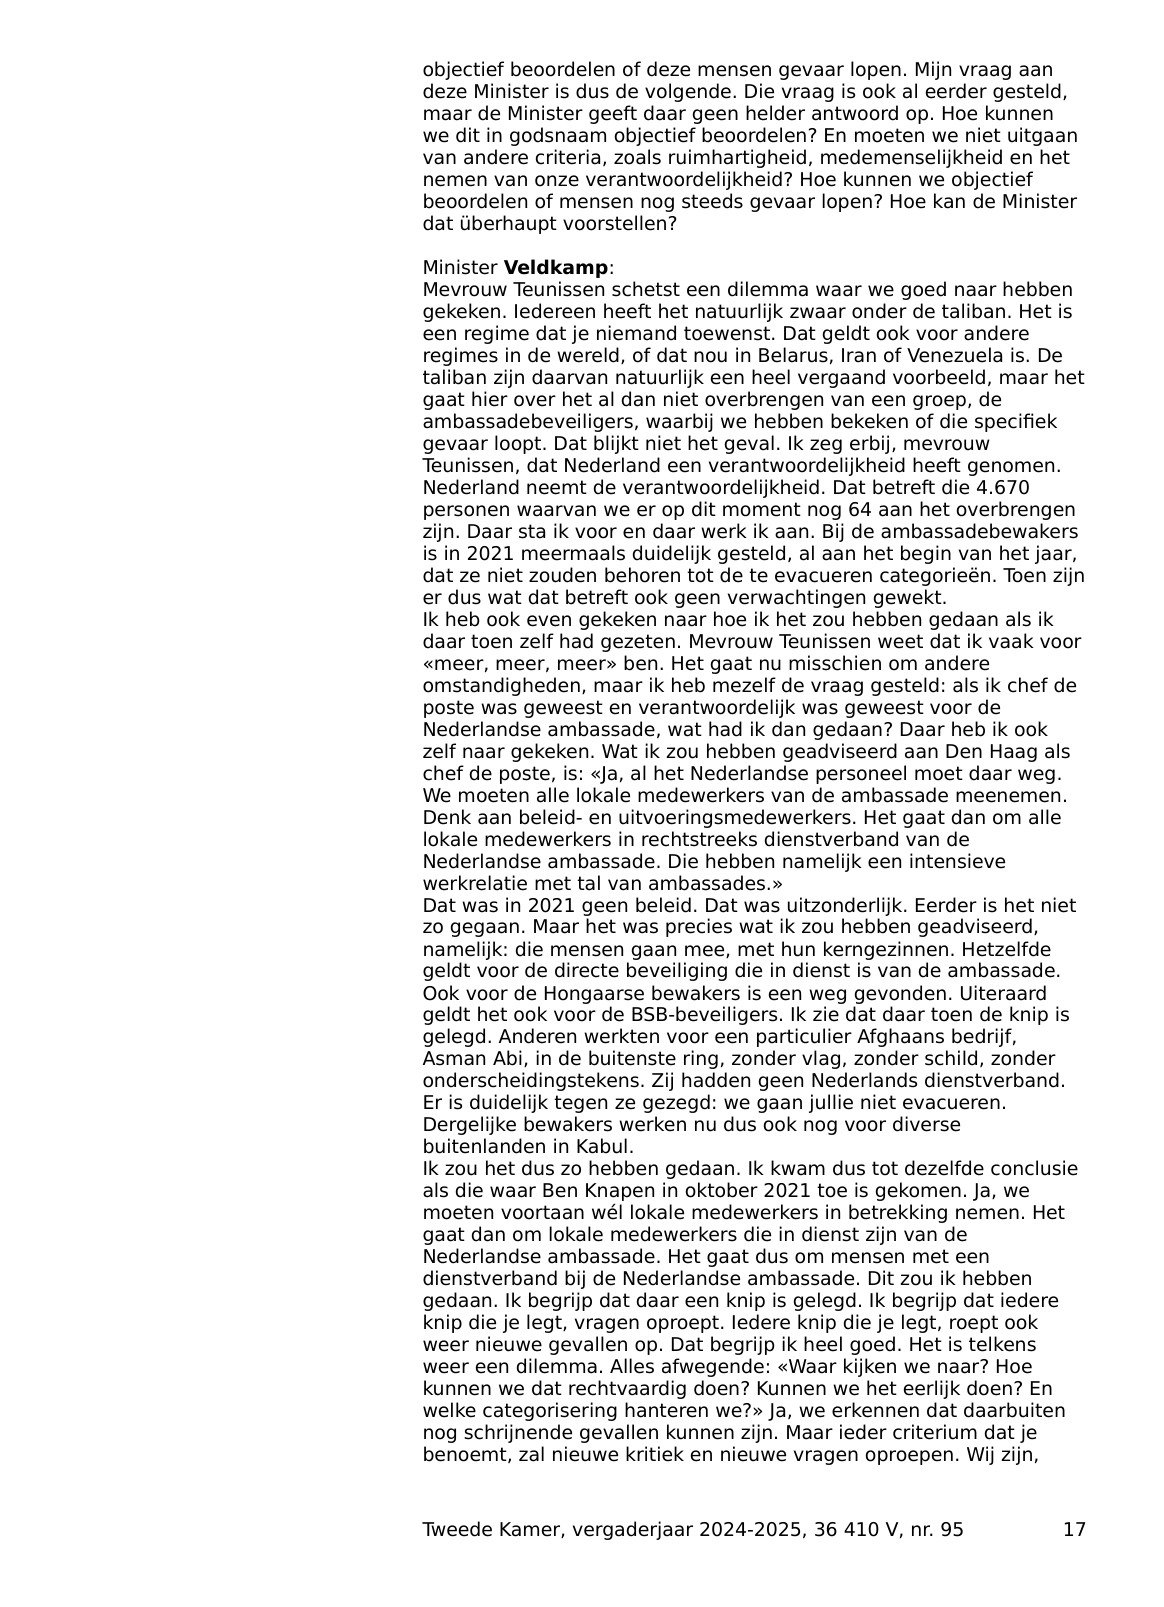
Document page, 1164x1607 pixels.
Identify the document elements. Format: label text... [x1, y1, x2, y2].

text Ik zou het dus zo hebben gedaan. Ik kwam dus tot dezelfde conclusie als die waar Ben Knapen in oktober 2021 toe is gekomen. Ja, we moeten voortaan wél lokale medewerkers in betrekking nemen. Het gaat dan om lokale medewerkers die in dienst zijn van de Nederlandse ambassade. Het gaat dus om mensen met een dienstverband bij de Nederlandse ambassade. Dit zou ik hebben gedaan. Ik begrijp dat daar een knip is gelegd. Ik begrijp dat iedere knip die je legt, vragen oproept. Iedere knip die je legt, roept ook weer nieuwe gevallen op. Dat begrijp ik heel goed. Het is telkens weer een dilemma. Alles afwegende: «Waar kijken we naar? Hoe kunnen we dat rechtvaardig doen? Kunnen we het eerlijk doen? En welke categorisering hanteren we?» Ja, we erkennen dat daarbuiten nog schrijnende gevallen kunnen zijn. Maar ieder criterium dat je benoemt, zal nieuwe kritiek en nieuwe vragen oproepen. Wij zijn, [422, 1158, 1087, 1466]
text Mevrouw Teunissen schetst een dilemma waar we goed naar hebben gekeken. Iedereen heeft het natuurlijk zwaar onder de taliban. Het is een regime dat je niemand toewenst. Dat geldt ook voor andere regimes in de wereld, of dat nou in Belarus, Iran of Venezuela is. De taliban zijn daarvan natuurlijk een heel vergaand voorbeeld, maar het gaat hier over het al dan niet overbrengen van een groep, de ambassadebeveiligers, waarbij we hebben bekeken of die specifiek gevaar loopt. Dat blijkt niet het geval. Ik zeg erbij, mevrouw Teunissen, dat Nederland een verantwoordelijkheid heeft genomen. Nederland neemt de verantwoordelijkheid. Dat betreft die 4.670 personen waarvan we er op dit moment nog 64 aan het overbrengen zijn. Daar sta ik voor en daar werk ik aan. Bij de ambassadebewakers is in 2021 meermaals duidelijk gesteld, al aan het begin van het jaar, dat ze niet zouden behoren tot de te evacueren categorieën. Toen zijn er dus wat dat betreft ook geen verwachtingen gewekt. [422, 279, 1087, 609]
text Dat was in 2021 geen beleid. Dat was uitzonderlijk. Eerder is het niet zo gegaan. Maar het was precies wat ik zou hebben geadviseerd, namelijk: die mensen gaan mee, met hun kerngezinnen. Hetzelfde geldt voor de directe beveiliging die in dienst is van de ambassade. Ook voor de Hongaarse bewakers is een weg gevonden. Uiteraard geldt het ook voor de BSB-beveiligers. Ik zie dat daar toen de knip is gelegd. Anderen werkten voor een particulier Afghaans bedrijf, Asman Abi, in de buitenste ring, zonder vlag, zonder schild, zonder onderscheidingstekens. Zij hadden geen Nederlands dienstverband. Er is duidelijk tegen ze gezegd: we gaan jullie niet evacueren. Dergelijke bewakers werken nu dus ook nog voor diverse buitenlanden in Kabul. [422, 894, 1087, 1158]
text Ik heb ook even gekeken naar hoe ik het zou hebben gedaan als ik daar toen zelf had gezeten. Mevrouw Teunissen weet dat ik vaak voor «meer, meer, meer» ben. Het gaat nu misschien om andere omstandigheden, maar ik heb mezelf de vraag gesteld: als ik chef de poste was geweest en verantwoordelijk was geweest voor de Nederlandse ambassade, wat had ik dan gedaan? Daar heb ik ook zelf naar gekeken. Wat ik zou hebben geadviseerd aan Den Haag als chef de poste, is: «Ja, al het Nederlandse personeel moet daar weg. We moeten alle lokale medewerkers van de ambassade meenemen. Denk aan beleid- en uitvoeringsmedewerkers. Het gaat dan om alle lokale medewerkers in rechtstreeks dienstverband van de Nederlandse ambassade. Die hebben namelijk een intensieve werkrelatie met tal van ambassades.» [422, 609, 1087, 894]
text objectief beoordelen of deze mensen gevaar lopen. Mijn vraag aan deze Minister is dus de volgende. Die vraag is ook al eerder gesteld, maar de Minister geeft daar geen helder antwoord op. Hoe kunnen we dit in godsnaam objectief beoordelen? En moeten we niet uitgaan van andere criteria, zoals ruimhartigheid, medemenselijkheid en het nemen van onze verantwoordelijkheid? Hoe kunnen we objectief beoordelen of mensen nog steeds gevaar lopen? Hoe kan de Minister dat überhaupt voorstellen? [422, 59, 1087, 235]
text Minister Veldkamp: [422, 257, 1087, 279]
